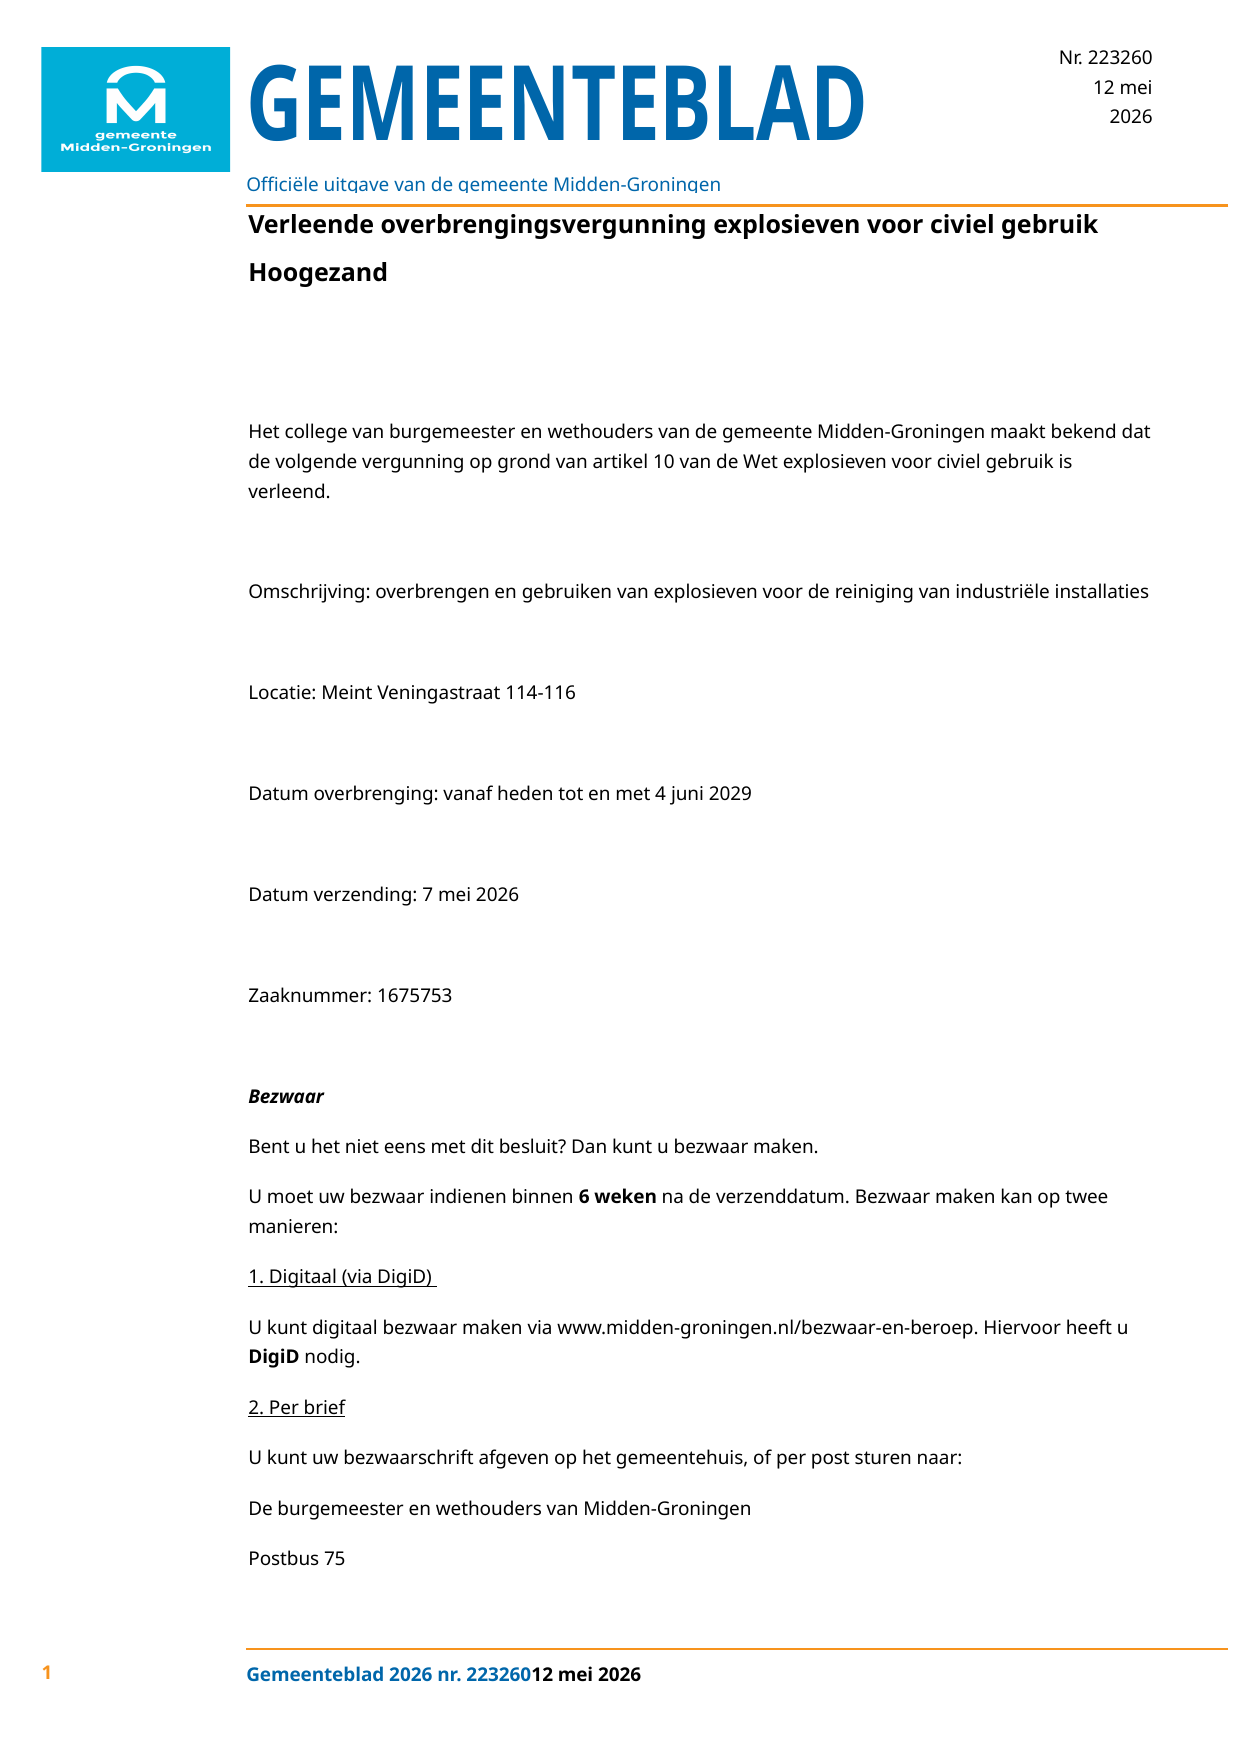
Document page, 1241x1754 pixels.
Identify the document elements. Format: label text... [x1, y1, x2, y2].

text Bent u het niet eens met dit besluit? Dan kunt u bezwaar maken. [248, 1133, 1152, 1159]
text Bezwaar [248, 1083, 1152, 1109]
text Zaaknummer: 1675753 [248, 982, 1152, 1008]
text Datum verzending: 7 mei 2026 [248, 881, 1152, 907]
picture [184, 146, 190, 153]
text U kunt uw bezwaarschrift afgeven op het gemeentehuis, of per post sturen naar: [248, 1444, 1152, 1470]
text U moet uw bezwaar indienen binnen 6 weken na de verzenddatum. Bezwaar maken kan op twee manieren: [248, 1184, 1152, 1239]
picture [108, 66, 164, 82]
text Postbus 75 [248, 1545, 1152, 1571]
text U kunt digitaal bezwaar maken via www.midden-groningen.nl/bezwaar-en-beroep. Hiervoor heeft u DigiD nodig. [248, 1314, 1152, 1369]
picture [107, 89, 165, 122]
text Locatie: Meint Veningastraat 114-116 [248, 679, 1152, 705]
text Datum overbrenging: vanaf heden tot en met 4 juni 2029 [248, 780, 1152, 806]
text 2. Per brief [248, 1394, 1152, 1420]
text 1. Digitaal (via DigiD) [248, 1264, 1152, 1289]
text Omschrijving: overbrengen en gebruiken van explosieven voor de reiniging van industriële installaties [248, 579, 1152, 604]
text De burgemeester en wethouders van Midden-Groningen [248, 1495, 1152, 1521]
text Het college van burgemeester en wethouders van de gemeente Midden-Groningen maakt bekend dat de volgende vergunning op grond van artikel 10 van de Wet explosieven voor civiel gebruik is verleend. [248, 419, 1152, 504]
text Verleende overbrengingsvergunning explosieven voor civiel gebruik Hoogezand [248, 207, 1152, 288]
